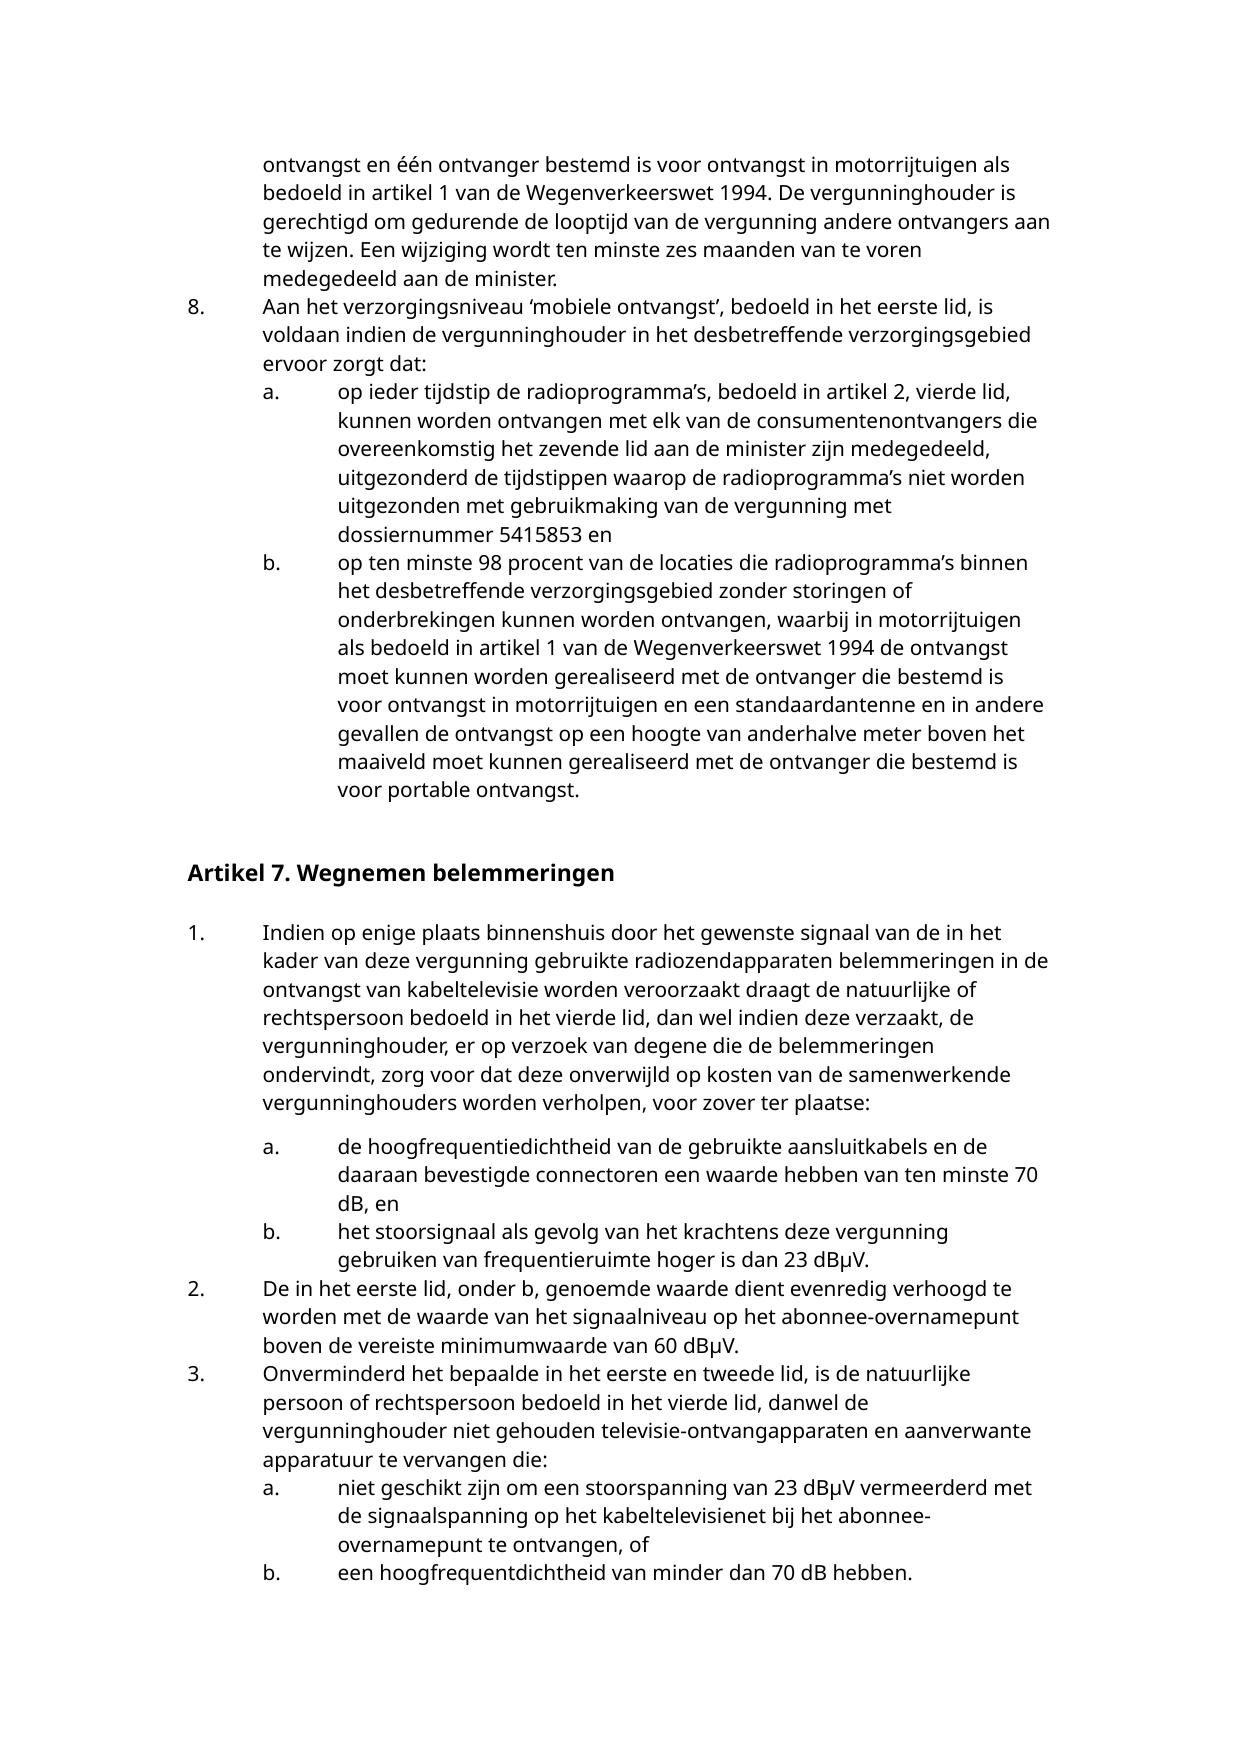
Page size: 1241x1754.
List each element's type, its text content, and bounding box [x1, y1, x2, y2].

list Aan het verzorgingsniveau ‘mobiele ontvangst’, bedoeld in het eerste lid, is voldaan indien de vergunninghouder in het desbetreffende verzorgingsgebied ervoor zorgt dat: [187, 292, 1053, 377]
subtitle Artikel 7. Wegnemen belemmeringen [187, 857, 1053, 888]
list Onverminderd het bepaalde in het eerste en tweede lid, is de natuurlijke persoon of rechtspersoon bedoeld in het vierde lid, danwel de vergunninghouder niet gehouden televisie-ontvangapparaten en aanverwante apparatuur te vervangen die: [187, 1359, 1053, 1473]
list niet geschikt zijn om een stoorspanning van 23 dBμV vermeerderd met de signaalspanning op het kabeltelevisienet bij het abonnee-overnamepunt te ontvangen, of [262, 1473, 1053, 1558]
list De in het eerste lid, onder b, genoemde waarde dient evenredig verhoogd te worden met de waarde van het signaalniveau op het abonnee-overnamepunt boven de vereiste minimumwaarde van 60 dBμV. [187, 1274, 1053, 1359]
list de hoogfrequentiedichtheid van de gebruikte aansluitkabels en de daaraan bevestigde connectoren een waarde hebben van ten minste 70 dB, en [262, 1132, 1053, 1217]
list Indien op enige plaats binnenshuis door het gewenste signaal van de in het kader van deze vergunning gebruikte radiozendapparaten belemmeringen in de ontvangst van kabeltelevisie worden veroorzaakt draagt de natuurlijke of rechtspersoon bedoeld in het vierde lid, dan wel indien deze verzaakt, de vergunninghouder, er op verzoek van degene die de belemmeringen ondervindt, zorg voor dat deze onverwijld op kosten van de samenwerkende vergunninghouders worden verholpen, voor zover ter plaatse: [187, 918, 1053, 1117]
list op ieder tijdstip de radioprogramma’s, bedoeld in artikel 2, vierde lid, kunnen worden ontvangen met elk van de consumentenontvangers die overeenkomstig het zevende lid aan de minister zijn medegedeeld, uitgezonderd de tijdstippen waarop de radioprogramma’s niet worden uitgezonden met gebruikmaking van de vergunning met dossiernummer 5415853 en [262, 377, 1053, 548]
list het stoorsignaal als gevolg van het krachtens deze vergunning gebruiken van frequentieruimte hoger is dan 23 dBμV. [262, 1217, 1053, 1274]
list op ten minste 98 procent van de locaties die radioprogramma’s binnen het desbetreffende verzorgingsgebied zonder storingen of onderbrekingen kunnen worden ontvangen, waarbij in motorrijtuigen als bedoeld in artikel 1 van de Wegenverkeerswet 1994 de ontvangst moet kunnen worden gerealiseerd met de ontvanger die bestemd is voor ontvangst in motorrijtuigen en een standaardantenne en in andere gevallen de ontvangst op een hoogte van anderhalve meter boven het maaiveld moet kunnen gerealiseerd met de ontvanger die bestemd is voor portable ontvangst. [262, 548, 1053, 804]
list ontvangst en één ontvanger bestemd is voor ontvangst in motorrijtuigen als bedoeld in artikel 1 van de Wegenverkeerswet 1994. De vergunninghouder is gerechtigd om gedurende de looptijd van de vergunning andere ontvangers aan te wijzen. Een wijziging wordt ten minste zes maanden van te voren medegedeeld aan de minister. [187, 150, 1053, 292]
list een hoogfrequentdichtheid van minder dan 70 dB hebben. [262, 1558, 1053, 1587]
